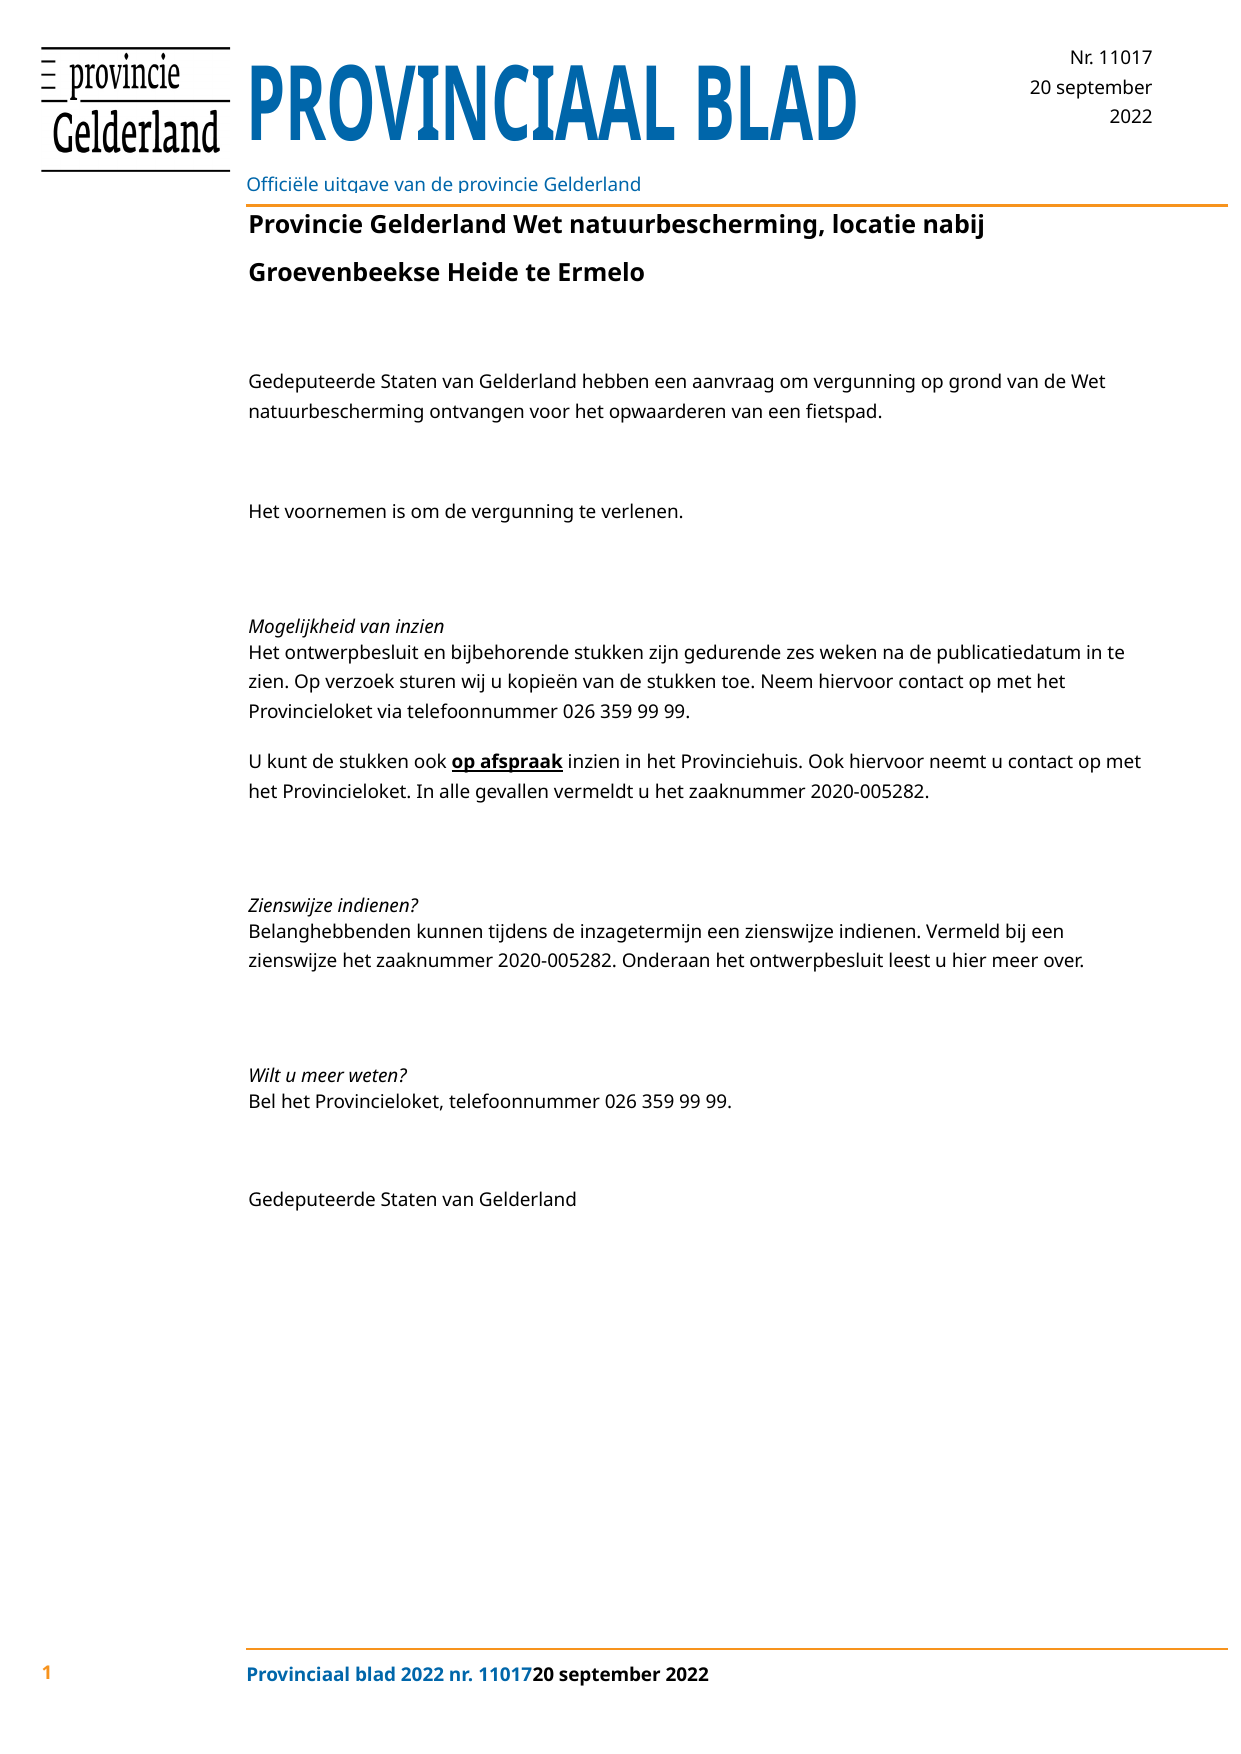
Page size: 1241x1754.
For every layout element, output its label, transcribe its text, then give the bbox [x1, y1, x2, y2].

text Het ontwerpbesluit en bijbehorende stukken zijn gedurende zes weken na de publicatiedatum in te zien. Op verzoek sturen wij u kopieën van de stukken toe. Neem hiervoor contact op met het Provincieloket via telefoonnummer 026 359 99 99. [248, 639, 1152, 724]
text Belanghebbenden kunnen tijdens de inzagetermijn een zienswijze indienen. Vermeld bij een zienswijze het zaaknummer 2020-005282. Onderaan het ontwerpbesluit leest u hier meer over. [248, 918, 1152, 973]
picture [41, 47, 231, 172]
text Bel het Provincieloket, telefoonnummer 026 359 99 99. [248, 1088, 1152, 1113]
text Provincie Gelderland Wet natuurbescherming, locatie nabij Groevenbeekse Heide te Ermelo [248, 207, 1152, 288]
text Gedeputeerde Staten van Gelderland hebben een aanvraag om vergunning op grond van de Wet natuurbescherming ontvangen voor het opwaarderen van een fietspad. [248, 368, 1152, 424]
text Zienswijze indienen? [248, 892, 1152, 918]
text Het voornemen is om de vergunning te verlenen. [248, 499, 1152, 524]
text Gedeputeerde Staten van Gelderland [248, 1186, 1152, 1212]
text Mogelijkheid van inzien [248, 613, 1152, 639]
text Wilt u meer weten? [248, 1062, 1152, 1088]
text U kunt de stukken ook op afspraak inzien in het Provinciehuis. Ook hiervoor neemt u contact op met het Provincieloket. In alle gevallen vermeldt u het zaaknummer 2020-005282. [248, 748, 1152, 804]
